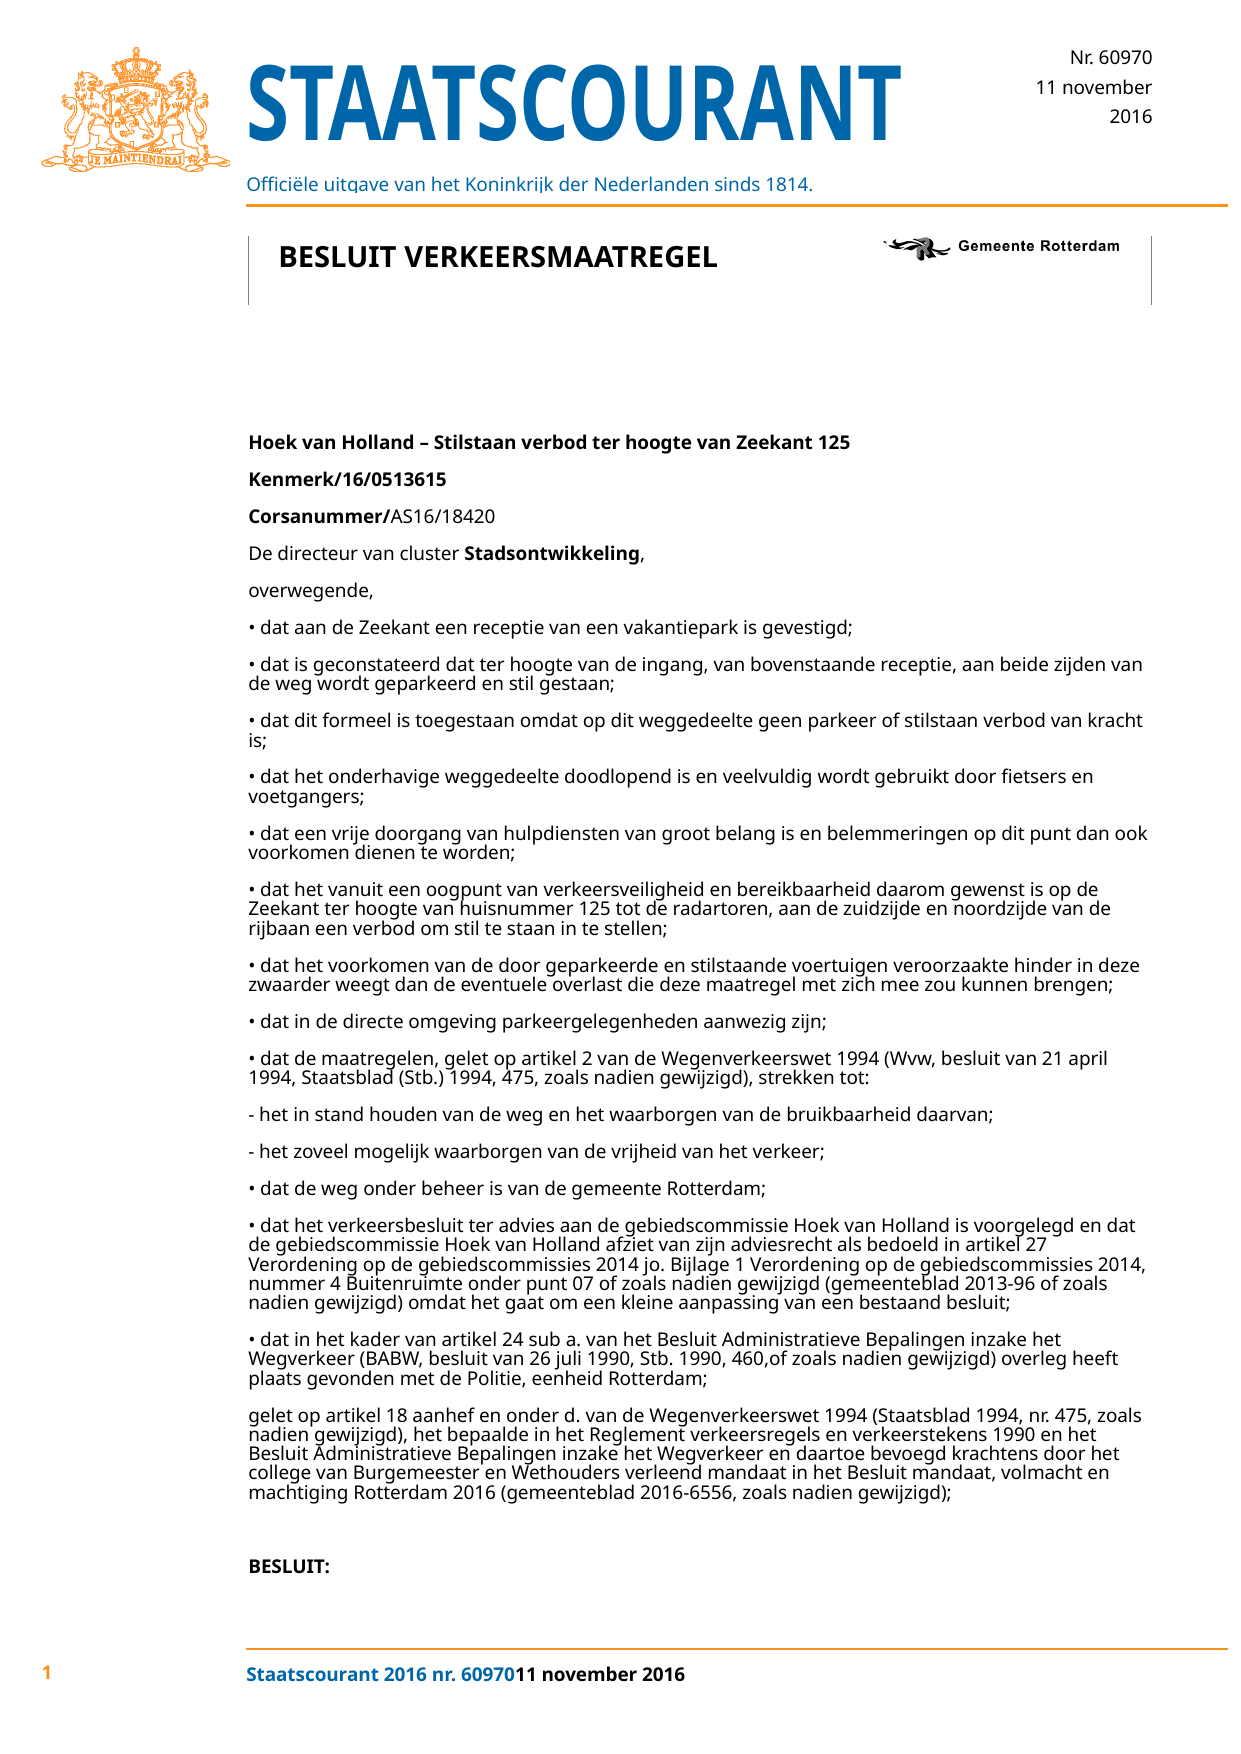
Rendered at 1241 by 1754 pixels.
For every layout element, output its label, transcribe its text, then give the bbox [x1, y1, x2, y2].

text • dat aan de Zeekant een receptie van een vakantiepark is gevestigd; [248, 619, 1152, 638]
text • dat de maatregelen, gelet op artikel 2 van de Wegenverkeerswet 1994 (Wvw, besluit van 21 april 1994, Staatsblad (Stb.) 1994, 475, zoals nadien gewijzigd), strekken tot: [248, 1050, 1152, 1088]
text - het zoveel mogelijk waarborgen van de vrijheid van het verkeer; [248, 1143, 1152, 1162]
table_header [850, 236, 1151, 305]
text Hoek van Holland – Stilstaan verbod ter hoogte van Zeekant 125 [248, 434, 1152, 453]
text - het in stand houden van de weg en het waarborgen van de bruikbaarheid daarvan; [248, 1106, 1152, 1125]
text • dat de weg onder beheer is van de gemeente Rotterdam; [248, 1180, 1152, 1199]
text BESLUIT: [248, 1558, 1152, 1577]
text overwegende, [248, 582, 1152, 601]
text • dat in het kader van artikel 24 sub a. van het Besluit Administratieve Bepalingen inzake het Wegverkeer (BABW, besluit van 26 juli 1990, Stb. 1990, 460,of zoals nadien gewijzigd) overleg heeft plaats gevonden met de Politie, eenheid Rotterdam; [248, 1331, 1152, 1389]
text gelet op artikel 18 aanhef en onder d. van de Wegenverkeerswet 1994 (Staatsblad 1994, nr. 475, zoals nadien gewijzigd), het bepaalde in het Reglement verkeersregels en verkeerstekens 1990 en het Besluit Administratieve Bepalingen inzake het Wegverkeer en daartoe bevoegd krachtens door het college van Burgemeester en Wethouders verleend mandaat in het Besluit mandaat, volmacht en machtiging Rotterdam 2016 (gemeenteblad 2016-6556, zoals nadien gewijzigd); [248, 1407, 1152, 1503]
text • dat in de directe omgeving parkeergelegenheden aanwezig zijn; [248, 1013, 1152, 1032]
picture [882, 236, 1119, 261]
text • dat een vrije doorgang van hulpdiensten van groot belang is en belemmeringen op dit punt dan ook voorkomen dienen te worden; [248, 825, 1152, 863]
text De directeur van cluster Stadsontwikkeling, [248, 545, 1152, 564]
text Corsanummer/AS16/18420 [248, 508, 1152, 527]
text • dat het vanuit een oogpunt van verkeersveiligheid en bereikbaarheid daarom gewenst is op de Zeekant ter hoogte van huisnummer 125 tot de radartoren, aan de zuidzijde en noordzijde van de rijbaan een verbod om stil te staan in te stellen; [248, 881, 1152, 939]
picture [41, 47, 231, 172]
text • dat het voorkomen van de door geparkeerde en stilstaande voertuigen veroorzaakte hinder in deze zwaarder weegt dan de eventuele overlast die deze maatregel met zich mee zou kunnen brengen; [248, 957, 1152, 995]
text • dat het onderhavige weggedeelte doodlopend is en veelvuldig wordt gebruikt door fietsers en voetgangers; [248, 768, 1152, 807]
text • dat dit formeel is toegestaan omdat op dit weggedeelte geen parkeer of stilstaan verbod van kracht is; [248, 712, 1152, 751]
text • dat is geconstateerd dat ter hoogte van de ingang, van bovenstaande receptie, aan beide zijden van de weg wordt geparkeerd en stil gestaan; [248, 656, 1152, 694]
text Kenmerk/16/0513615 [248, 471, 1152, 490]
table_header BESLUIT VERKEERSMAATREGEL [249, 236, 850, 305]
text • dat het verkeersbesluit ter advies aan de gebiedscommissie Hoek van Holland is voorgelegd en dat de gebiedscommissie Hoek van Holland afziet van zijn adviesrecht als bedoeld in artikel 27 Verordening op de gebiedscommissies 2014 jo. Bijlage 1 Verordening op de gebiedscommissies 2014, nummer 4 Buitenruimte onder punt 07 of zoals nadien gewijzigd (gemeenteblad 2013-96 of zoals nadien gewijzigd) omdat het gaat om een kleine aanpassing van een bestaand besluit; [248, 1217, 1152, 1313]
